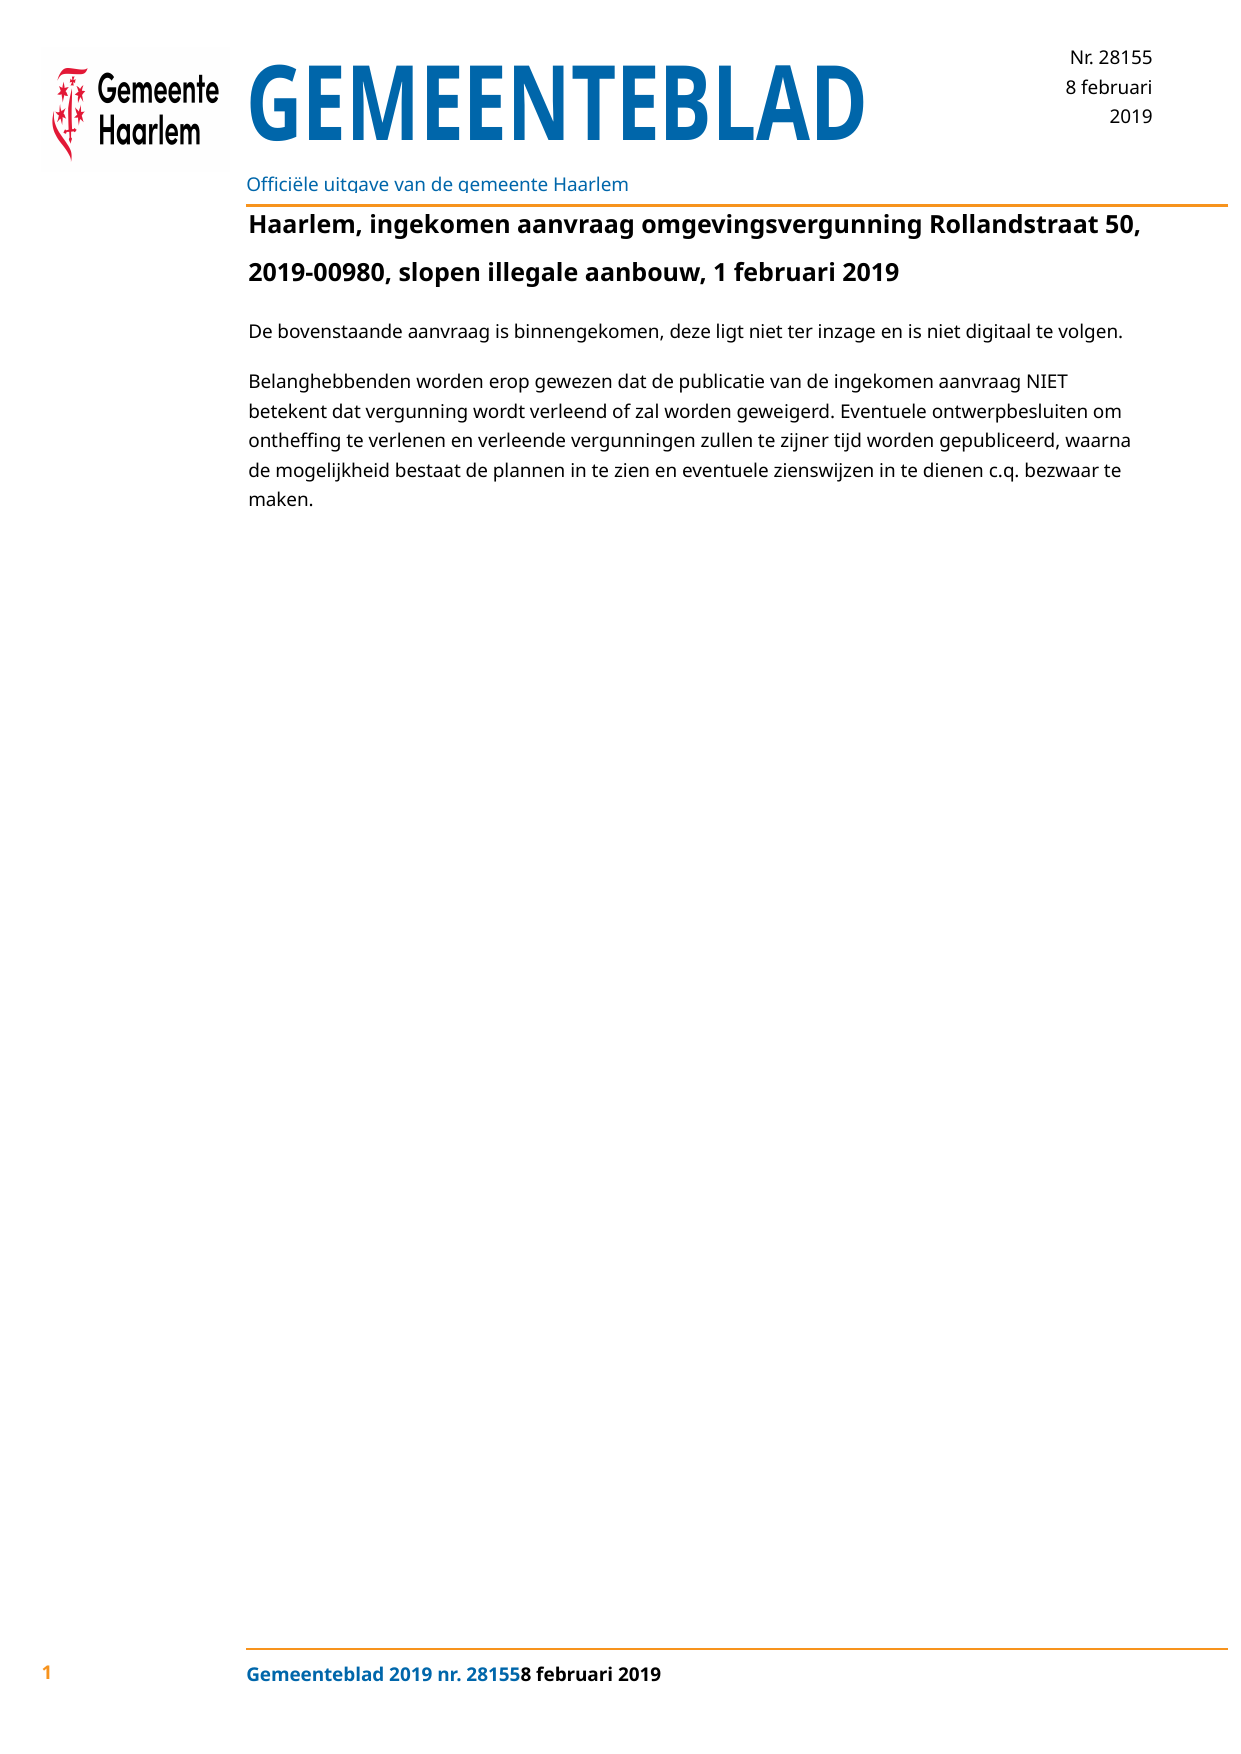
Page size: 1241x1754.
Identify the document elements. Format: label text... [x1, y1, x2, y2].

picture [41, 47, 231, 172]
text De bovenstaande aanvraag is binnengekomen, deze ligt niet ter inzage en is niet digitaal te volgen. [248, 318, 1152, 344]
text Haarlem, ingekomen aanvraag omgevingsvergunning Rollandstraat 50, 2019-00980, slopen illegale aanbouw, 1 februari 2019 [248, 207, 1152, 288]
text Belanghebbenden worden erop gewezen dat de publicatie van de ingekomen aanvraag NIET betekent dat vergunning wordt verleend of zal worden geweigerd. Eventuele ontwerpbesluiten om ontheffing te verlenen en verleende vergunningen zullen te zijner tijd worden gepubliceerd, waarna de mogelijkheid bestaat de plannen in te zien en eventuele zienswijzen in te dienen c.q. bezwaar te maken. [248, 368, 1152, 512]
